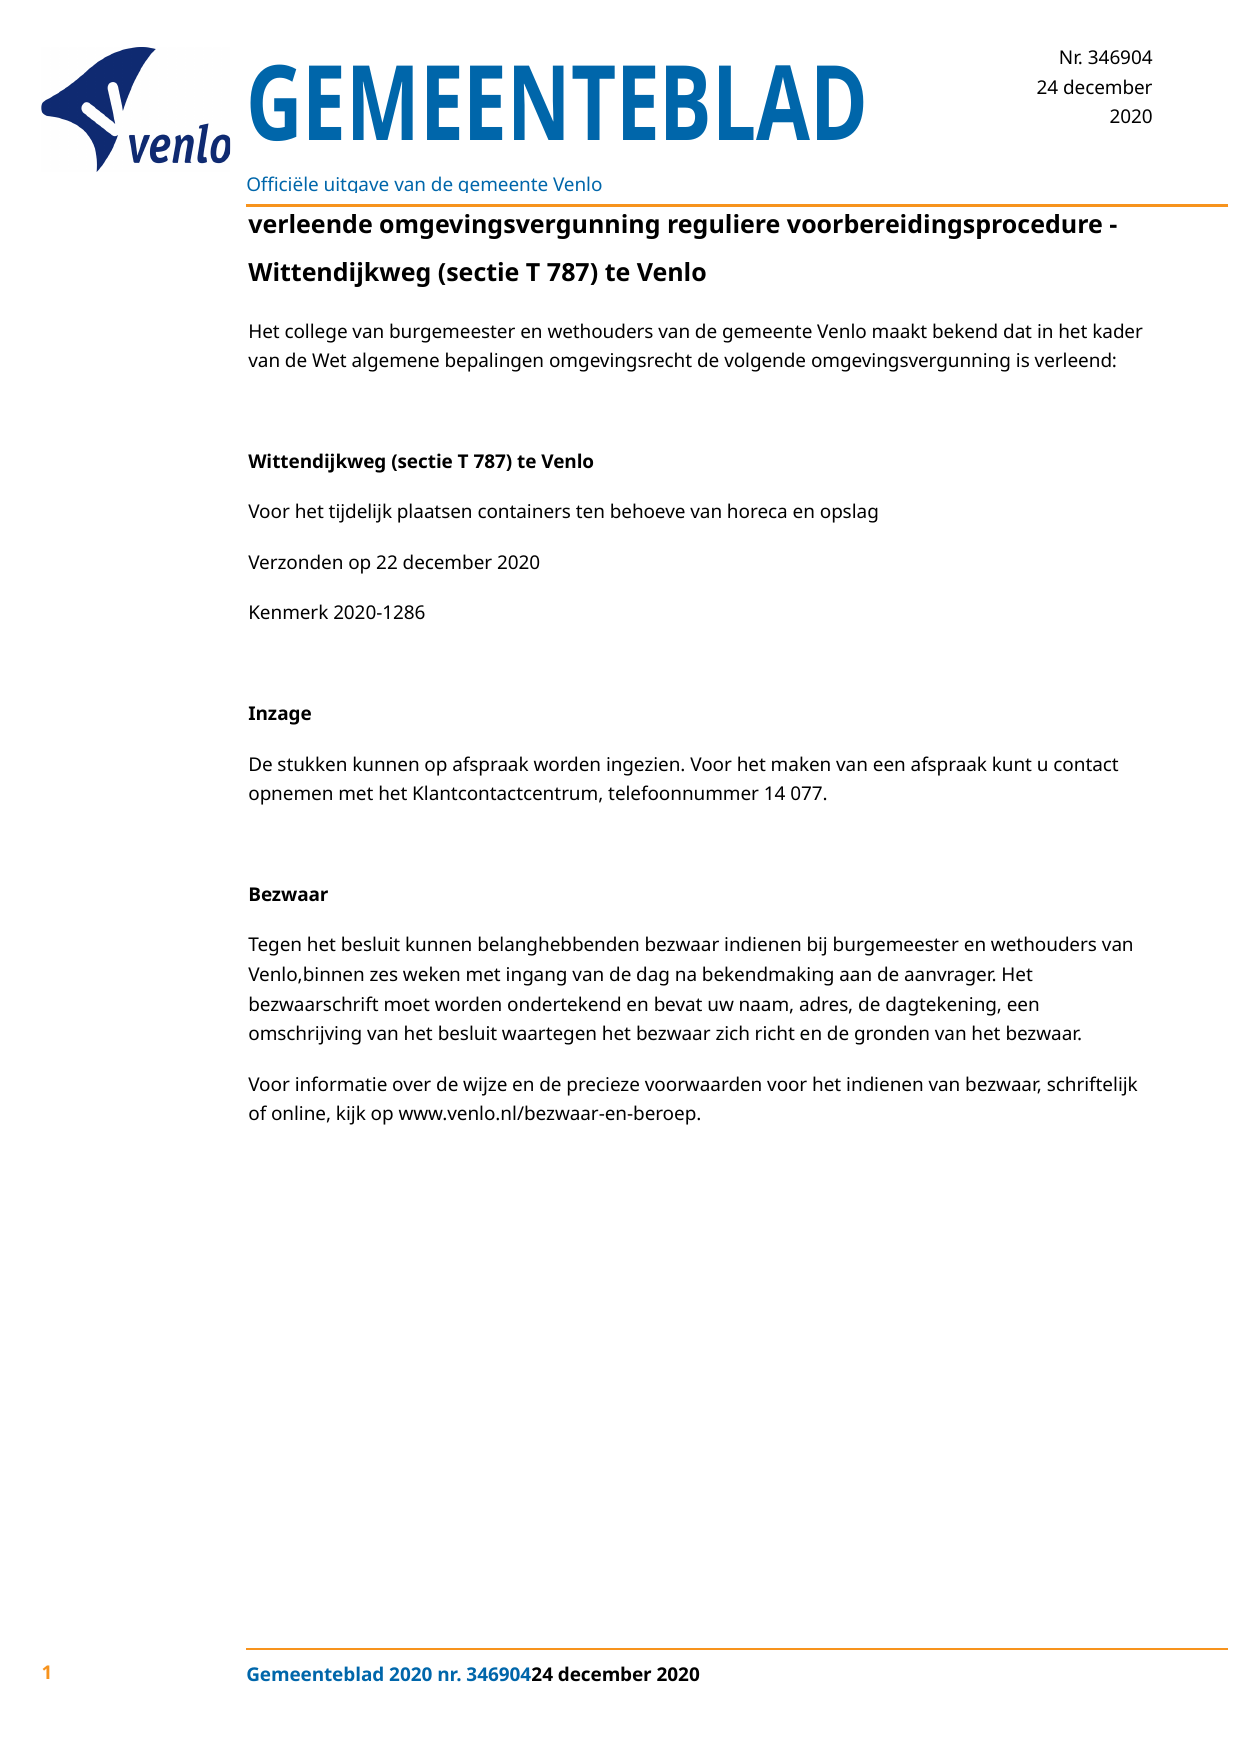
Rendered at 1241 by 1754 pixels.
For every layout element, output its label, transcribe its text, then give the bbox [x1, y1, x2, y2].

text Bezwaar [248, 881, 1152, 907]
text De stukken kunnen op afspraak worden ingezien. Voor het maken van een afspraak kunt u contact opnemen met het Klantcontactcentrum, telefoonnummer 14 077. [248, 751, 1152, 806]
text Tegen het besluit kunnen belanghebbenden bezwaar indienen bij burgemeester en wethouders van Venlo,binnen zes weken met ingang van de dag na bekendmaking aan de aanvrager. Het bezwaarschrift moet worden ondertekend en bevat uw naam, adres, de dagtekening, een omschrijving van het besluit waartegen het bezwaar zich richt en de gronden van het bezwaar. [248, 932, 1152, 1046]
text Verzonden op 22 december 2020 [248, 549, 1152, 575]
text Voor het tijdelijk plaatsen containers ten behoeve van horeca en opslag [248, 499, 1152, 524]
text Kenmerk 2020-1286 [248, 599, 1152, 625]
text verleende omgevingsvergunning reguliere voorbereidingsprocedure - Wittendijkweg (sectie T 787) te Venlo [248, 207, 1152, 288]
picture [41, 47, 231, 172]
text Wittendijkweg (sectie T 787) te Venlo [248, 448, 1152, 474]
text Het college van burgemeester en wethouders van de gemeente Venlo maakt bekend dat in het kader van de Wet algemene bepalingen omgevingsrecht de volgende omgevingsvergunning is verleend: [248, 318, 1152, 373]
text Inzage [248, 700, 1152, 726]
text Voor informatie over de wijze en de precieze voorwaarden voor het indienen van bezwaar, schriftelijk of online, kijk op www.venlo.nl/bezwaar-en-beroep. [248, 1071, 1152, 1126]
